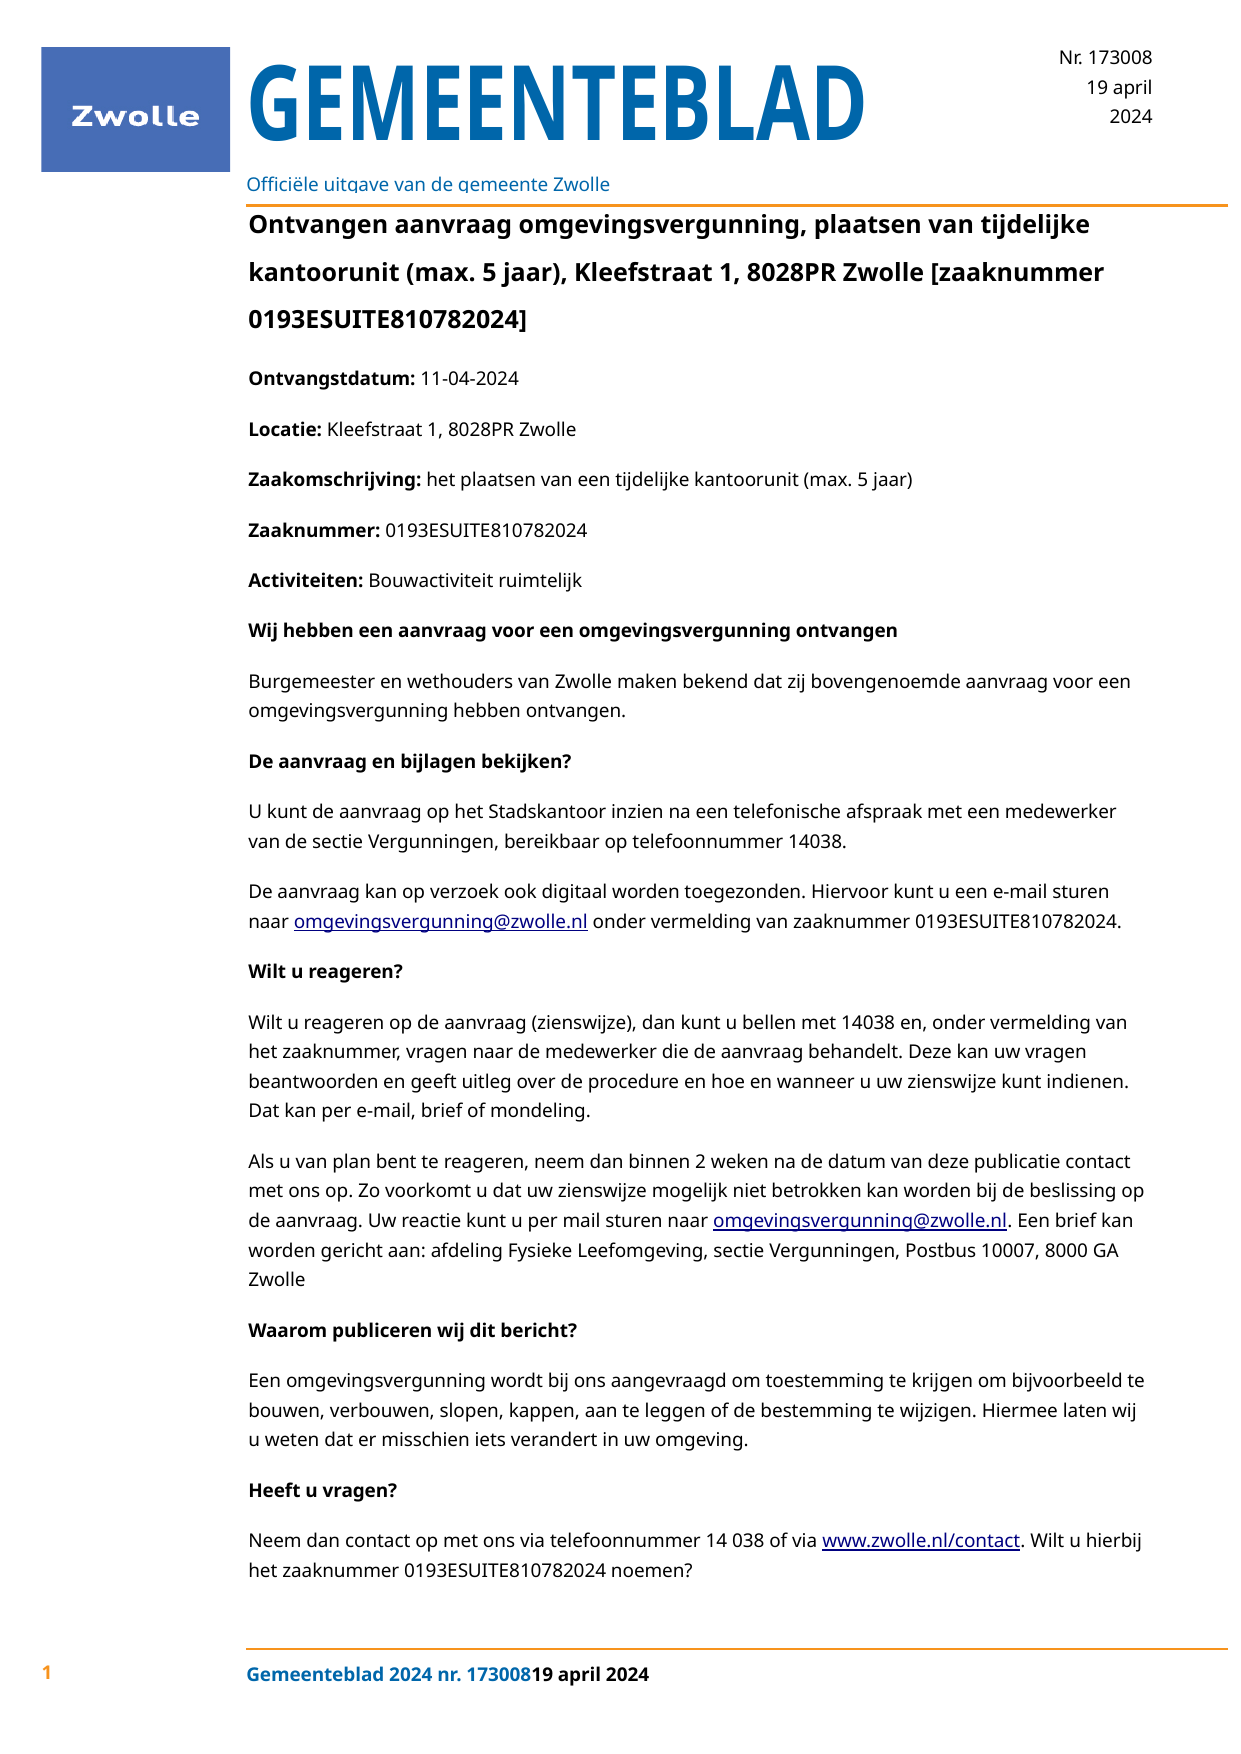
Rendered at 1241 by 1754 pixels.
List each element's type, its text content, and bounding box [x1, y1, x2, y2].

text Zaakomschrijving: het plaatsen van een tijdelijke kantoorunit (max. 5 jaar) [248, 466, 1152, 492]
text Ontvangen aanvraag omgevingsvergunning, plaatsen van tijdelijke kantoorunit (max. 5 jaar), Kleefstraat 1, 8028PR Zwolle [zaaknummer 0193ESUITE810782024] [248, 207, 1152, 336]
text Wij hebben een aanvraag voor een omgevingsvergunning ontvangen [248, 618, 1152, 643]
text Neem dan contact op met ons via telefoonnummer 14 038 of via www.zwolle.nl/contact. Wilt u hierbij het zaaknummer 0193ESUITE810782024 noemen? [248, 1527, 1152, 1582]
text Locatie: Kleefstraat 1, 8028PR Zwolle [248, 416, 1152, 442]
text U kunt de aanvraag op het Stadskantoor inzien na een telefonische afspraak met een medewerker van de sectie Vergunningen, bereikbaar op telefoonnummer 14038. [248, 798, 1152, 854]
text Als u van plan bent te reageren, neem dan binnen 2 weken na de datum van deze publicatie contact met ons op. Zo voorkomt u dat uw zienswijze mogelijk niet betrokken kan worden bij de beslissing op de aanvraag. Uw reactie kunt u per mail sturen naar omgevingsvergunning@zwolle.nl. Een brief kan worden gericht aan: afdeling Fysieke Leefomgeving, sectie Vergunningen, Postbus 10007, 8000 GA Zwolle [248, 1148, 1152, 1292]
text De aanvraag en bijlagen bekijken? [248, 748, 1152, 774]
text De aanvraag kan op verzoek ook digitaal worden toegezonden. Hiervoor kunt u een e-mail sturen naar omgevingsvergunning@zwolle.nl onder vermelding van zaaknummer 0193ESUITE810782024. [248, 878, 1152, 934]
text Ontvangstdatum: 11-04-2024 [248, 366, 1152, 391]
text Heeft u vragen? [248, 1477, 1152, 1502]
picture [41, 47, 231, 172]
text Waarom publiceren wij dit bericht? [248, 1317, 1152, 1342]
text Zaaknummer: 0193ESUITE810782024 [248, 517, 1152, 542]
text Wilt u reageren? [248, 958, 1152, 984]
text Burgemeester en wethouders van Zwolle maken bekend dat zij bovengenoemde aanvraag voor een omgevingsvergunning hebben ontvangen. [248, 668, 1152, 723]
text Activiteiten: Bouwactiviteit ruimtelijk [248, 567, 1152, 593]
text Een omgevingsvergunning wordt bij ons aangevraagd om toestemming te krijgen om bijvoorbeeld te bouwen, verbouwen, slopen, kappen, aan te leggen of de bestemming te wijzigen. Hiermee laten wij u weten dat er misschien iets verandert in uw omgeving. [248, 1367, 1152, 1452]
text Wilt u reageren op de aanvraag (zienswijze), dan kunt u bellen met 14038 en, onder vermelding van het zaaknummer, vragen naar de medewerker die de aanvraag behandelt. Deze kan uw vragen beantwoorden en geeft uitleg over de procedure en hoe en wanneer u uw zienswijze kunt indienen. Dat kan per e-mail, brief of mondeling. [248, 1009, 1152, 1123]
